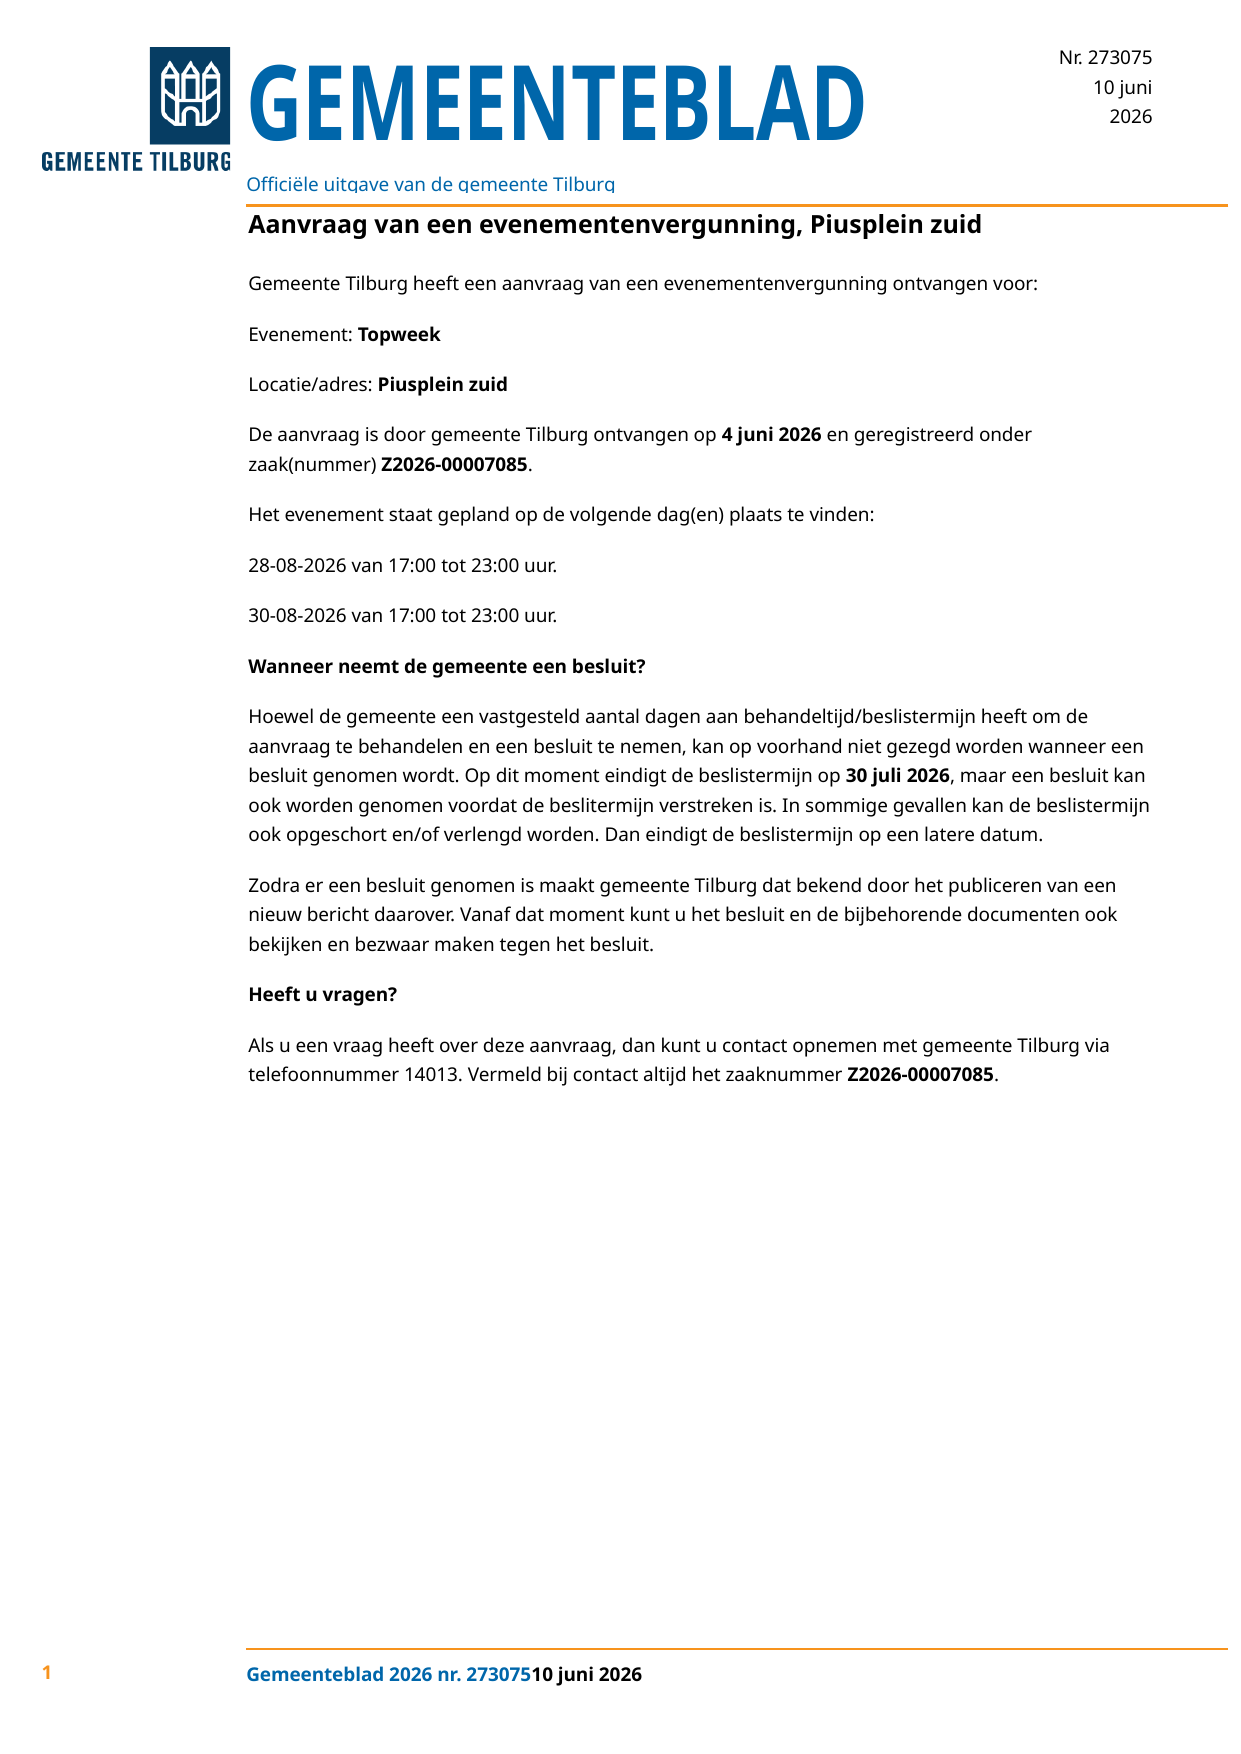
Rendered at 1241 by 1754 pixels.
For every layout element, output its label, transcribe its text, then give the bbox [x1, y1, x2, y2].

text Zodra er een besluit genomen is maakt gemeente Tilburg dat bekend door het publiceren van een nieuw bericht daarover. Vanaf dat moment kunt u het besluit en de bijbehorende documenten ook bekijken en bezwaar maken tegen het besluit. [248, 872, 1152, 957]
text Evenement: Topweek [248, 321, 1152, 346]
text Als u een vraag heeft over deze aanvraag, dan kunt u contact opnemen met gemeente Tilburg via telefoonnummer 14013. Vermeld bij contact altijd het zaaknummer Z2026-00007085. [248, 1032, 1152, 1087]
text De aanvraag is door gemeente Tilburg ontvangen op 4 juni 2026 en geregistreerd onder zaak(nummer) Z2026-00007085. [248, 422, 1152, 477]
text Wanneer neemt de gemeente een besluit? [248, 653, 1152, 678]
picture [41, 47, 231, 172]
text 28-08-2026 van 17:00 tot 23:00 uur. [248, 552, 1152, 578]
text 30-08-2026 van 17:00 tot 23:00 uur. [248, 602, 1152, 628]
text Gemeente Tilburg heeft een aanvraag van een evenementenvergunning ontvangen voor: [248, 270, 1152, 296]
text Locatie/adres: Piusplein zuid [248, 371, 1152, 397]
text Aanvraag van een evenementenvergunning, Piusplein zuid [248, 207, 1152, 241]
text Het evenement staat gepland op de volgende dag(en) plaats te vinden: [248, 502, 1152, 527]
text Heeft u vragen? [248, 982, 1152, 1007]
text Hoewel de gemeente een vastgesteld aantal dagen aan behandeltijd/beslistermijn heeft om de aanvraag te behandelen en een besluit te nemen, kan op voorhand niet gezegd worden wanneer een besluit genomen wordt. Op dit moment eindigt de beslistermijn op 30 juli 2026, maar een besluit kan ook worden genomen voordat de beslitermijn verstreken is. In sommige gevallen kan de beslistermijn ook opgeschort en/of verlengd worden. Dan eindigt de beslistermijn op een latere datum. [248, 703, 1152, 847]
